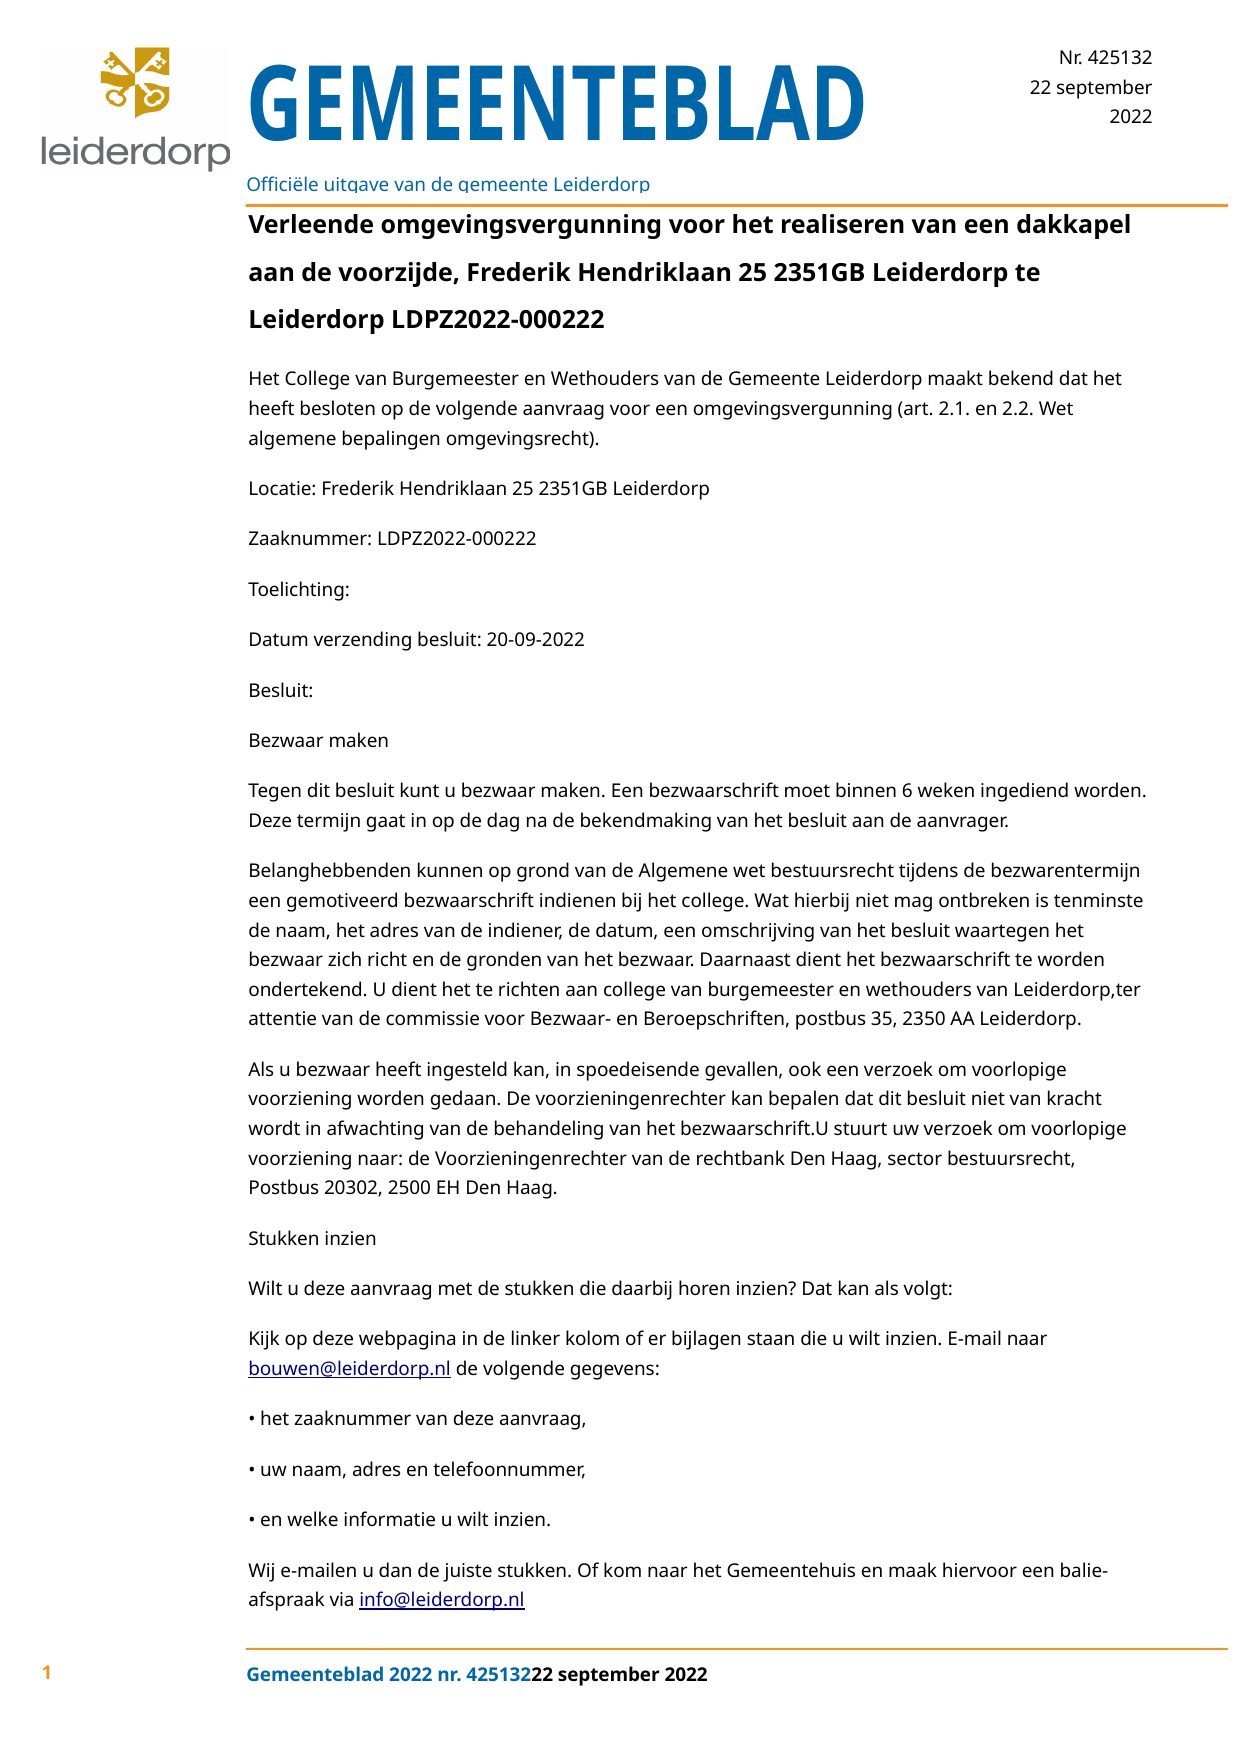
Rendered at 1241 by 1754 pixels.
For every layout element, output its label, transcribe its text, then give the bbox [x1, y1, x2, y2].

text Belanghebbenden kunnen op grond van de Algemene wet bestuursrecht tijdens de bezwarentermijn een gemotiveerd bezwaarschrift indienen bij het college. Wat hierbij niet mag ontbreken is tenminste de naam, het adres van de indiener, de datum, een omschrijving van het besluit waartegen het bezwaar zich richt en de gronden van het bezwaar. Daarnaast dient het bezwaarschrift te worden ondertekend. U dient het te richten aan college van burgemeester en wethouders van Leiderdorp,ter attentie van de commissie voor Bezwaar- en Beroepschriften, postbus 35, 2350 AA Leiderdorp. [248, 858, 1152, 1031]
text • uw naam, adres en telefoonnummer, [248, 1456, 1152, 1482]
text Besluit: [248, 677, 1152, 702]
text • het zaaknummer van deze aanvraag, [248, 1406, 1152, 1431]
text Locatie: Frederik Hendriklaan 25 2351GB Leiderdorp [248, 475, 1152, 501]
text Kijk op deze webpagina in de linker kolom of er bijlagen staan die u wilt inzien. E-mail naar bouwen@leiderdorp.nl de volgende gegevens: [248, 1326, 1152, 1381]
text Bezwaar maken [248, 727, 1152, 753]
text Tegen dit besluit kunt u bezwaar maken. Een bezwaarschrift moet binnen 6 weken ingediend worden. Deze termijn gaat in op de dag na de bekendmaking van het besluit aan de aanvrager. [248, 778, 1152, 833]
text Als u bezwaar heeft ingesteld kan, in spoedeisende gevallen, ook een verzoek om voorlopige voorziening worden gedaan. De voorzieningenrechter kan bepalen dat dit besluit niet van kracht wordt in afwachting van de behandeling van het bezwaarschrift.U stuurt uw verzoek om voorlopige voorziening naar: de Voorzieningenrechter van de rechtbank Den Haag, sector bestuursrecht, Postbus 20302, 2500 EH Den Haag. [248, 1056, 1152, 1200]
picture [41, 47, 231, 172]
text Toelichting: [248, 576, 1152, 602]
text Wij e-mailen u dan de juiste stukken. Of kom naar het Gemeentehuis en maak hiervoor een balie-afspraak via info@leiderdorp.nl [248, 1557, 1152, 1612]
text Stukken inzien [248, 1225, 1152, 1250]
text Wilt u deze aanvraag met de stukken die daarbij horen inzien? Dat kan als volgt: [248, 1275, 1152, 1301]
text Zaaknummer: LDPZ2022-000222 [248, 526, 1152, 551]
text Datum verzending besluit: 20-09-2022 [248, 626, 1152, 652]
text Verleende omgevingsvergunning voor het realiseren van een dakkapel aan de voorzijde, Frederik Hendriklaan 25 2351GB Leiderdorp te Leiderdorp LDPZ2022-000222 [248, 207, 1152, 336]
text • en welke informatie u wilt inzien. [248, 1506, 1152, 1532]
text Het College van Burgemeester en Wethouders van de Gemeente Leiderdorp maakt bekend dat het heeft besloten op de volgende aanvraag voor een omgevingsvergunning (art. 2.1. en 2.2. Wet algemene bepalingen omgevingsrecht). [248, 366, 1152, 450]
